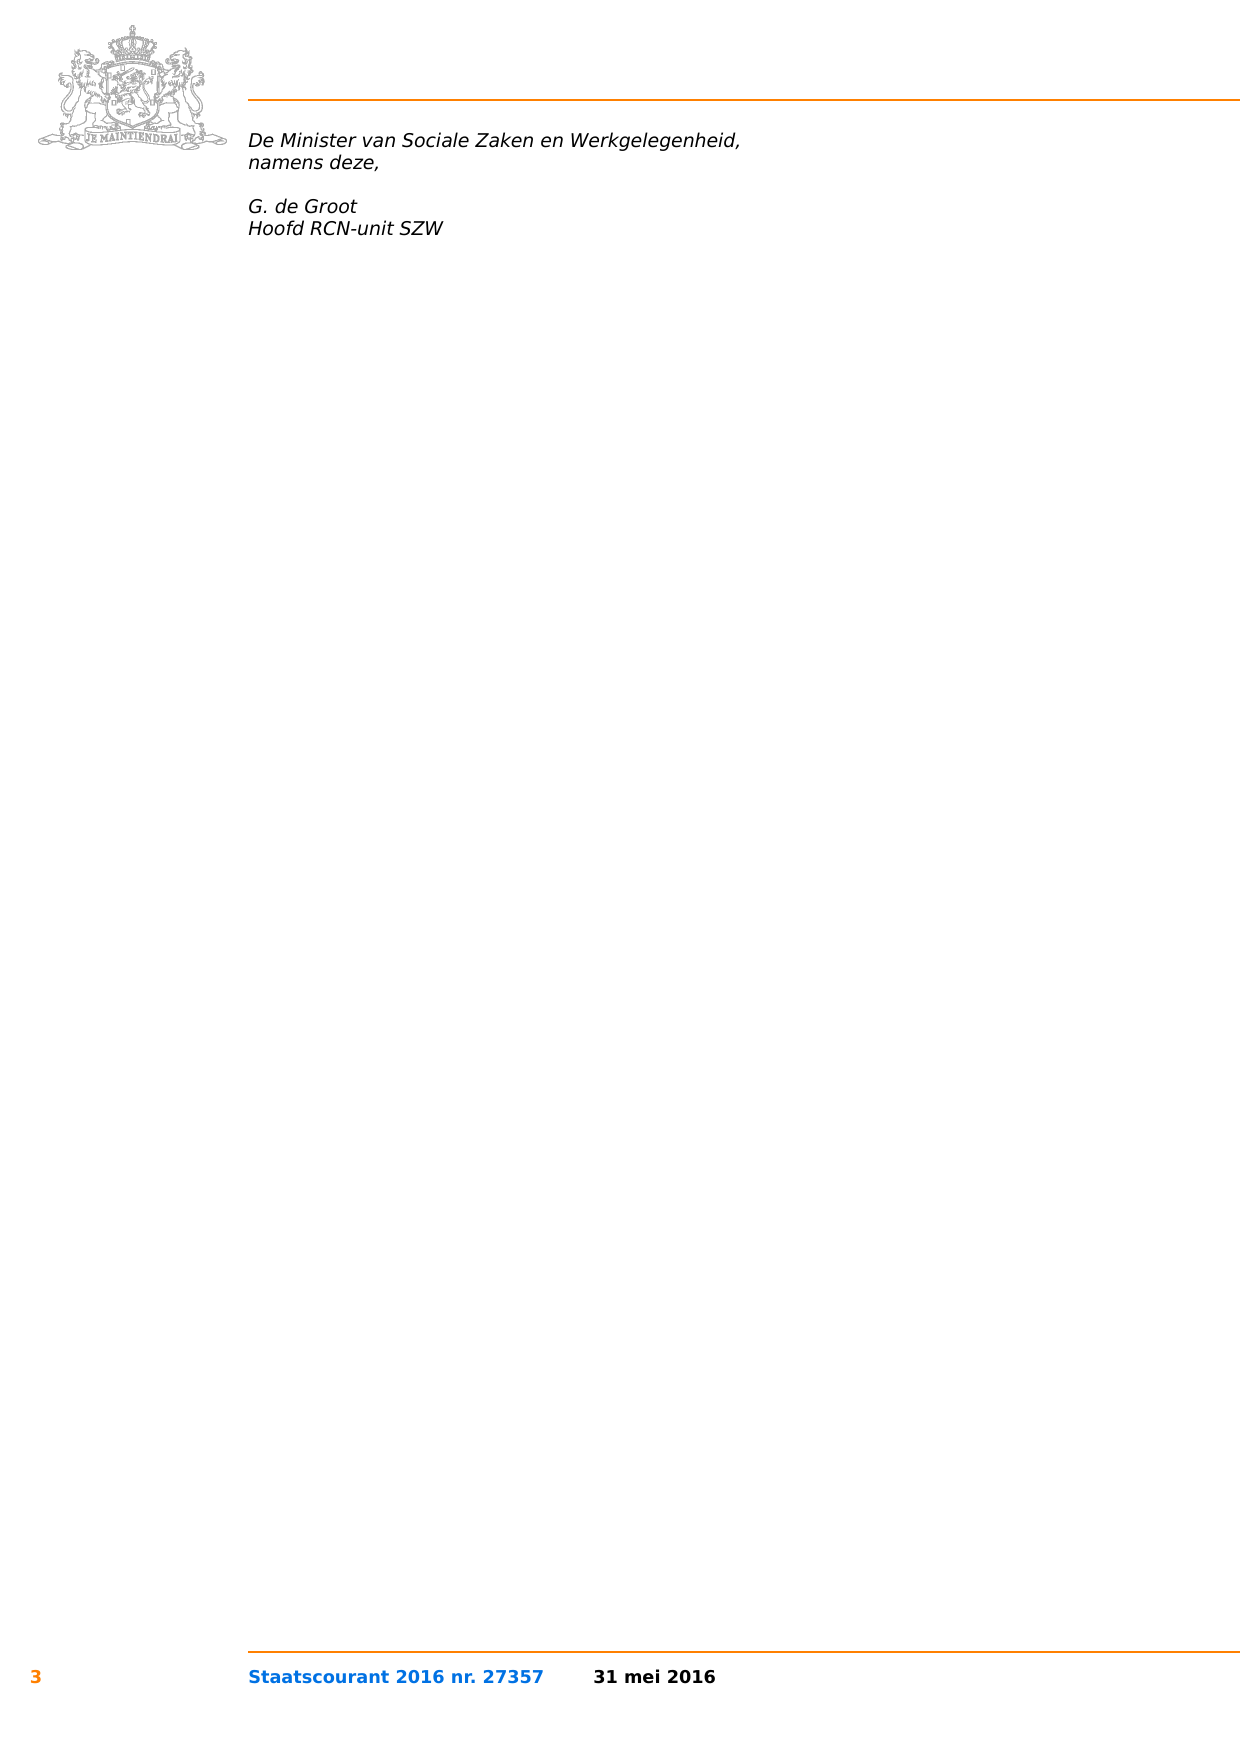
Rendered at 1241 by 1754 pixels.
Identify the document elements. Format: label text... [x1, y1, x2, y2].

text De Minister van Sociale Zaken en Werkgelegenheid, namens deze, G. de Groot Hoofd RCN-unit SZW [248, 130, 1163, 240]
picture [38, 25, 227, 150]
